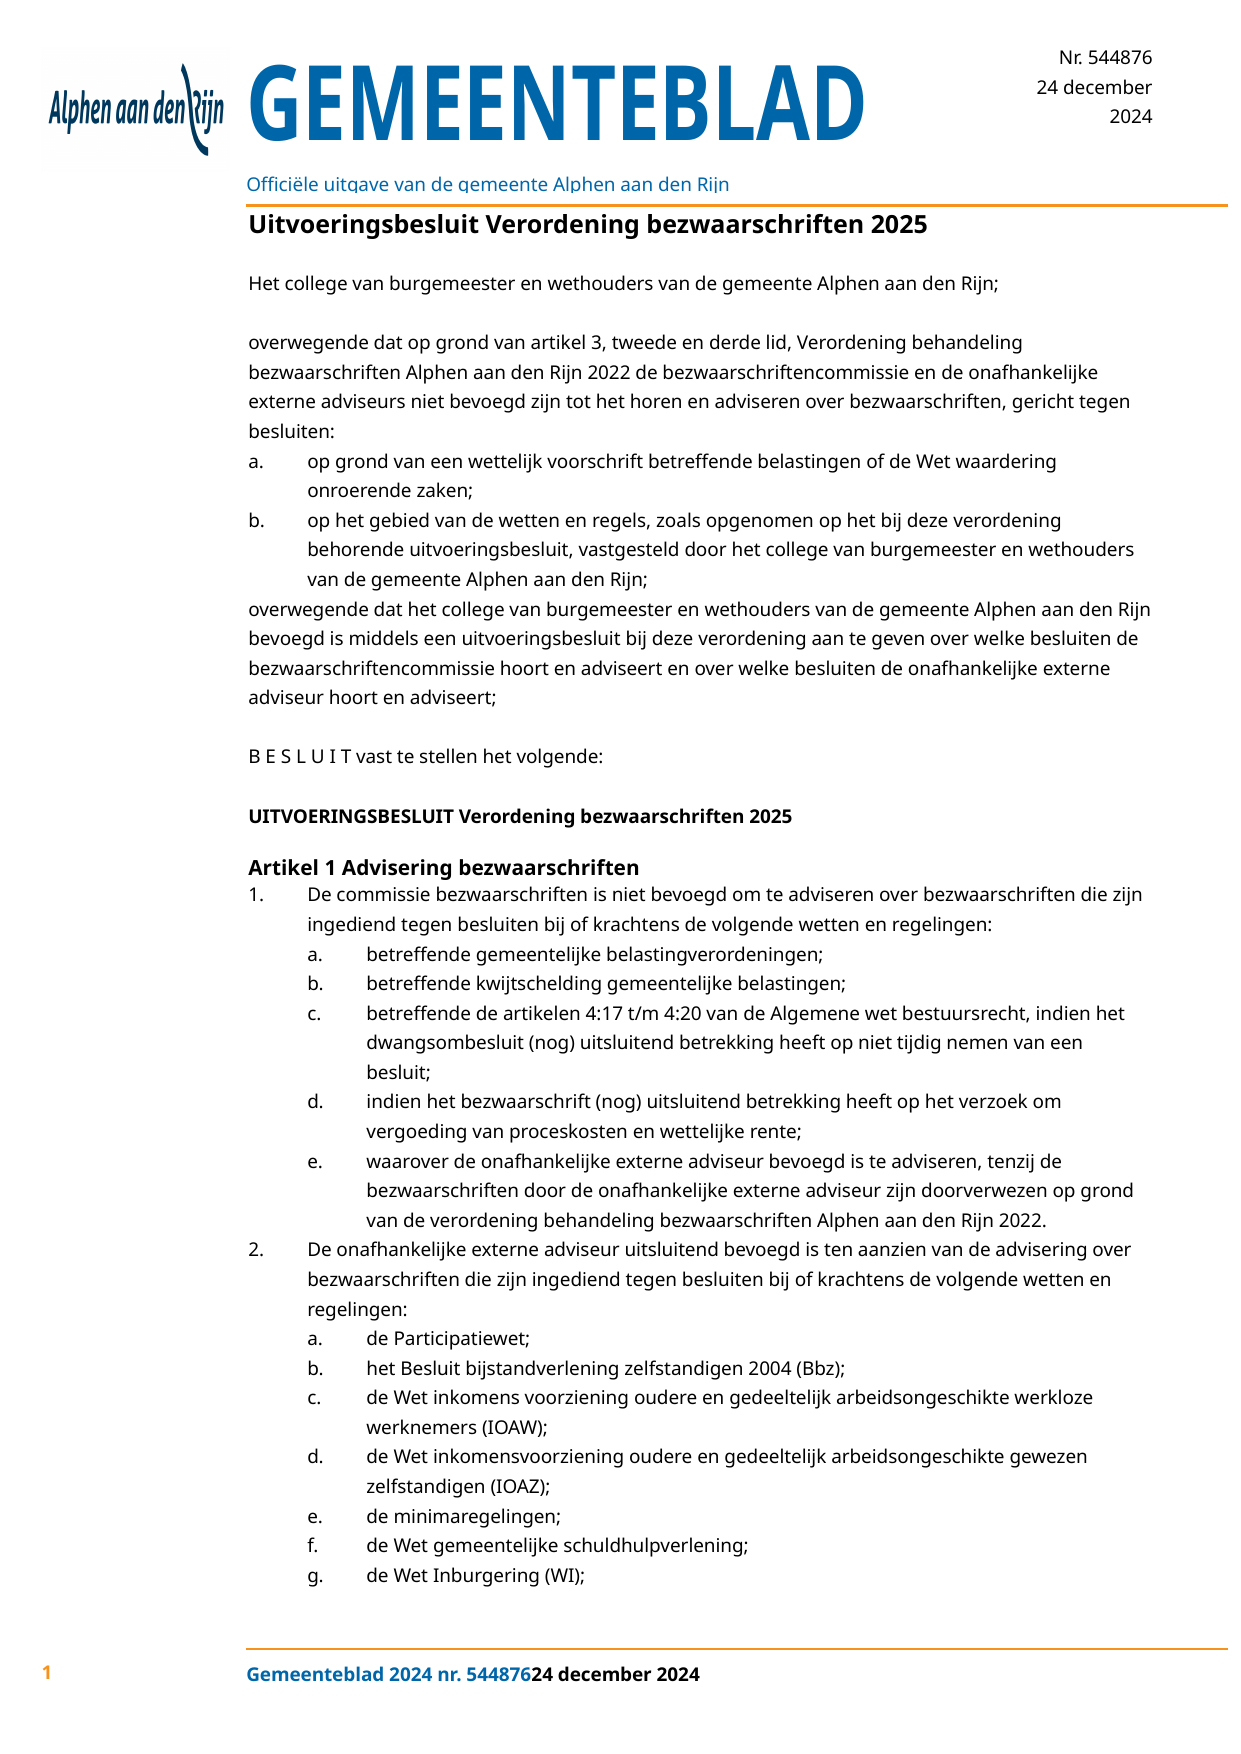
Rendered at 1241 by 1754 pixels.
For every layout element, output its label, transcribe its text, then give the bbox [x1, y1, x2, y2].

list De commissie bezwaarschriften is niet bevoegd om te adviseren over bezwaarschriften die zijn ingediend tegen besluiten bij of krachtens de volgende wetten en regelingen: [248, 882, 1152, 937]
list op grond van een wettelijk voorschrift betreffende belastingen of de Wet waardering onroerende zaken; [248, 448, 1152, 503]
list De onafhankelijke externe adviseur uitsluitend bevoegd is ten aanzien van de advisering over bezwaarschriften die zijn ingediend tegen besluiten bij of krachtens de volgende wetten en regelingen: [248, 1237, 1152, 1322]
list de Wet Inburgering (WI); [307, 1562, 1152, 1588]
list de Wet inkomensvoorziening oudere en gedeeltelijk arbeidsongeschikte gewezen zelfstandigen (IOAZ); [307, 1444, 1152, 1499]
text Uitvoeringsbesluit Verordening bezwaarschriften 2025 [248, 207, 1152, 241]
list de Participatiewet; [307, 1325, 1152, 1351]
list betreffende de artikelen 4:17 t/m 4:20 van de Algemene wet bestuursrecht, indien het dwangsombesluit (nog) uitsluitend betrekking heeft op niet tijdig nemen van een besluit; [307, 1000, 1152, 1085]
list betreffende kwijtschelding gemeentelijke belastingen; [307, 970, 1152, 996]
text overwegende dat op grond van artikel 3, tweede en derde lid, Verordening behandeling bezwaarschriften Alphen aan den Rijn 2022 de bezwaarschriftencommissie en de onafhankelijke externe adviseurs niet bevoegd zijn tot het horen en adviseren over bezwaarschriften, gericht tegen besluiten: [248, 329, 1152, 444]
list het Besluit bijstandverlening zelfstandigen 2004 (Bbz); [307, 1355, 1152, 1381]
text overwegende dat het college van burgemeester en wethouders van de gemeente Alphen aan den Rijn bevoegd is middels een uitvoeringsbesluit bij deze verordening aan te geven over welke besluiten de bezwaarschriftencommissie hoort en adviseert en over welke besluiten de onafhankelijke externe adviseur hoort en adviseert; [248, 596, 1152, 710]
list waarover de onafhankelijke externe adviseur bevoegd is te adviseren, tenzij de bezwaarschriften door de onafhankelijke externe adviseur zijn doorverwezen op grond van de verordening behandeling bezwaarschriften Alphen aan den Rijn 2022. [307, 1148, 1152, 1233]
list op het gebied van de wetten en regels, zoals opgenomen op het bij deze verordening behorende uitvoeringsbesluit, vastgesteld door het college van burgemeester en wethouders van de gemeente Alphen aan den Rijn; [248, 507, 1152, 592]
list de Wet inkomens voorziening oudere en gedeeltelijk arbeidsongeschikte werkloze werknemers (IOAW); [307, 1384, 1152, 1440]
list de Wet gemeentelijke schuldhulpverlening; [307, 1532, 1152, 1558]
list betreffende gemeentelijke belastingverordeningen; [307, 941, 1152, 967]
list indien het bezwaarschrift (nog) uitsluitend betrekking heeft op het verzoek om vergoeding van proceskosten en wettelijke rente; [307, 1089, 1152, 1144]
text Artikel 1 Advisering bezwaarschriften [248, 853, 1152, 882]
text UITVOERINGSBESLUIT Verordening bezwaarschriften 2025 [248, 803, 1152, 828]
text Het college van burgemeester en wethouders van de gemeente Alphen aan den Rijn; [248, 270, 1152, 296]
list de minimaregelingen; [307, 1503, 1152, 1529]
text B E S L U I T vast te stellen het volgende: [248, 744, 1152, 769]
picture [41, 47, 231, 172]
